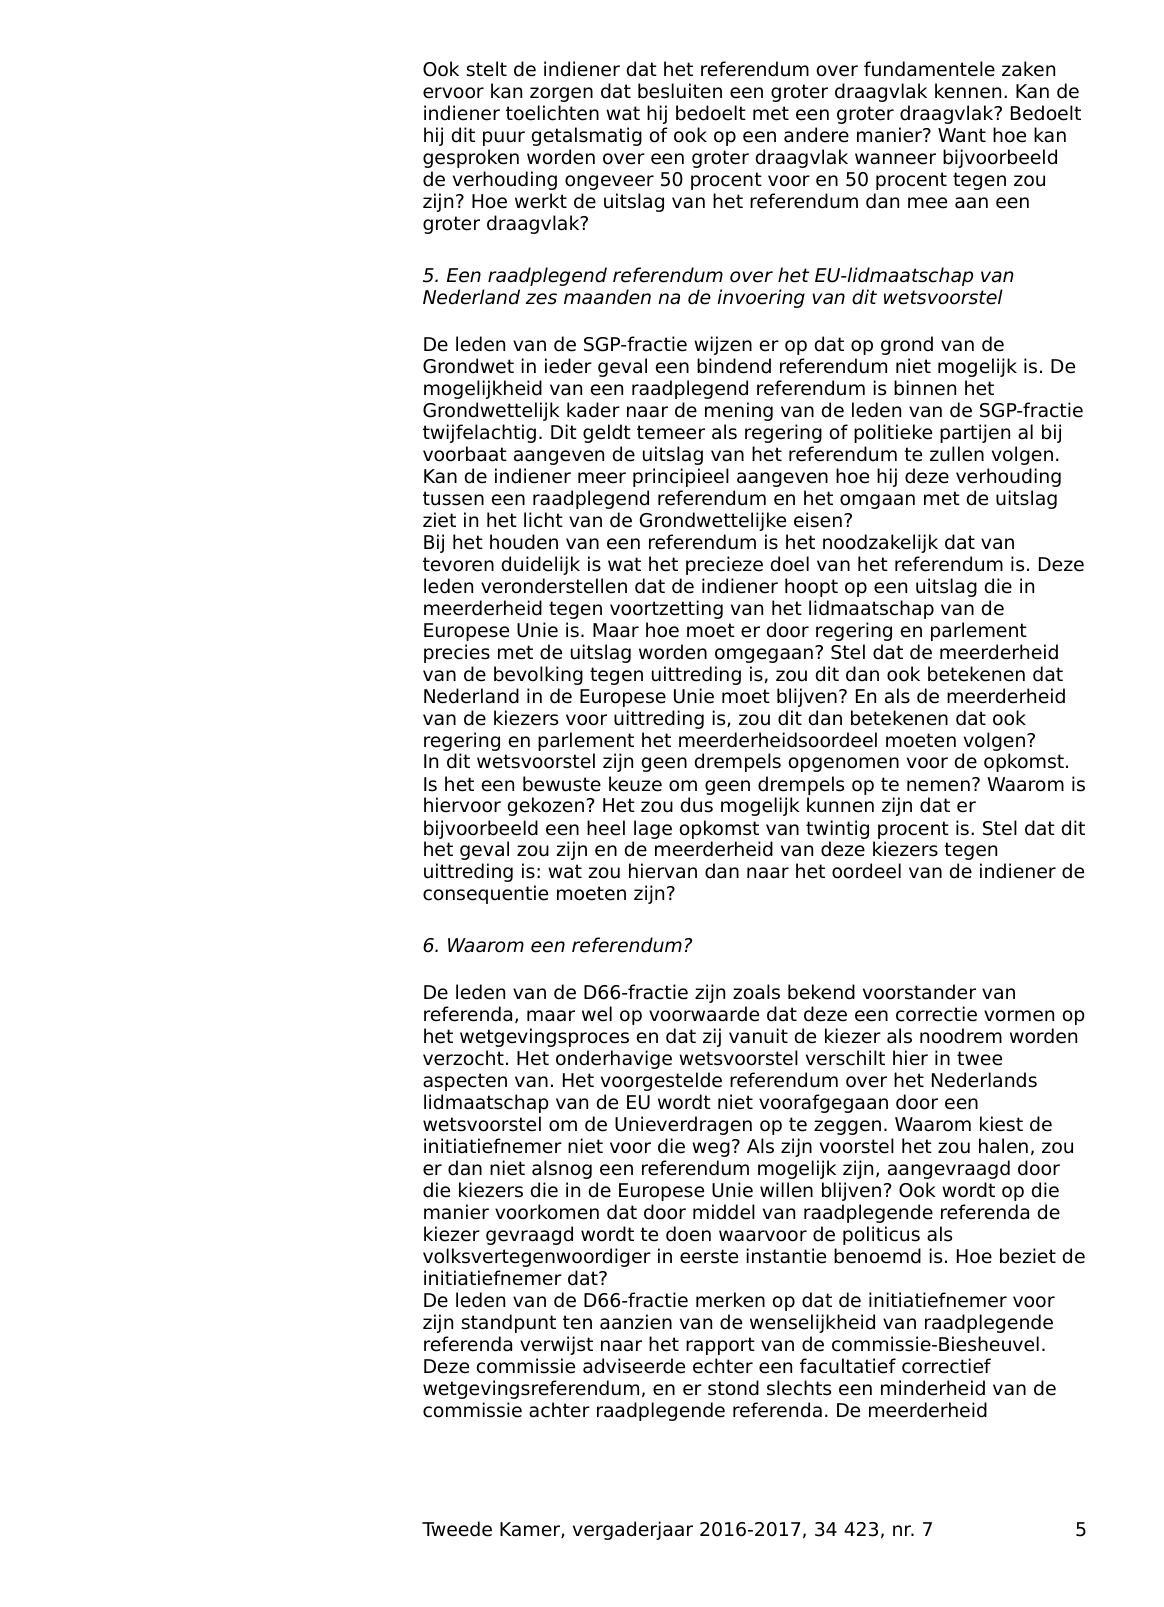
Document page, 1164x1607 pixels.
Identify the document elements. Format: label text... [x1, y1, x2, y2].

text De leden van de SGP-fractie wijzen er op dat op grond van de Grondwet in ieder geval een bindend referendum niet mogelijk is. De mogelijkheid van een raadplegend referendum is binnen het Grondwettelijk kader naar de mening van de leden van de SGP-fractie twijfelachtig. Dit geldt temeer als regering of politieke partijen al bij voorbaat aangeven de uitslag van het referendum te zullen volgen. Kan de indiener meer principieel aangeven hoe hij deze verhouding tussen een raadplegend referendum en het omgaan met de uitslag ziet in het licht van de Grondwettelijke eisen? [422, 334, 1087, 532]
subtitle 5. Een raadplegend referendum over het EU-lidmaatschap van Nederland zes maanden na de invoering van dit wetsvoorstel [422, 265, 1087, 309]
text In dit wetsvoorstel zijn geen drempels opgenomen voor de opkomst. Is het een bewuste keuze om geen drempels op te nemen? Waarom is hiervoor gekozen? Het zou dus mogelijk kunnen zijn dat er bijvoorbeeld een heel lage opkomst van twintig procent is. Stel dat dit het geval zou zijn en de meerderheid van deze kiezers tegen uittreding is: wat zou hiervan dan naar het oordeel van de indiener de consequentie moeten zijn? [422, 751, 1087, 905]
text Bij het houden van een referendum is het noodzakelijk dat van tevoren duidelijk is wat het precieze doel van het referendum is. Deze leden veronderstellen dat de indiener hoopt op een uitslag die in meerderheid tegen voortzetting van het lidmaatschap van de Europese Unie is. Maar hoe moet er door regering en parlement precies met de uitslag worden omgegaan? Stel dat de meerderheid van de bevolking tegen uittreding is, zou dit dan ook betekenen dat Nederland in de Europese Unie moet blijven? En als de meerderheid van de kiezers voor uittreding is, zou dit dan betekenen dat ook regering en parlement het meerderheidsoordeel moeten volgen? [422, 532, 1087, 751]
subtitle 6. Waarom een referendum? [422, 935, 1087, 957]
text Ook stelt de indiener dat het referendum over fundamentele zaken ervoor kan zorgen dat besluiten een groter draagvlak kennen. Kan de indiener toelichten wat hij bedoelt met een groter draagvlak? Bedoelt hij dit puur getalsmatig of ook op een andere manier? Want hoe kan gesproken worden over een groter draagvlak wanneer bijvoorbeeld de verhouding ongeveer 50 procent voor en 50 procent tegen zou zijn? Hoe werkt de uitslag van het referendum dan mee aan een groter draagvlak? [422, 59, 1087, 235]
text De leden van de D66-fractie merken op dat de initiatiefnemer voor zijn standpunt ten aanzien van de wenselijkheid van raadplegende referenda verwijst naar het rapport van de commissie-Biesheuvel. Deze commissie adviseerde echter een facultatief correctief wetgevingsreferendum, en er stond slechts een minderheid van de commissie achter raadplegende referenda. De meerderheid [422, 1290, 1087, 1422]
text De leden van de D66-fractie zijn zoals bekend voorstander van referenda, maar wel op voorwaarde dat deze een correctie vormen op het wetgevingsproces en dat zij vanuit de kiezer als noodrem worden verzocht. Het onderhavige wetsvoorstel verschilt hier in twee aspecten van. Het voorgestelde referendum over het Nederlands lidmaatschap van de EU wordt niet voorafgegaan door een wetsvoorstel om de Unieverdragen op te zeggen. Waarom kiest de initiatiefnemer niet voor die weg? Als zijn voorstel het zou halen, zou er dan niet alsnog een referendum mogelijk zijn, aangevraagd door die kiezers die in de Europese Unie willen blijven? Ook wordt op die manier voorkomen dat door middel van raadplegende referenda de kiezer gevraagd wordt te doen waarvoor de politicus als volksvertegenwoordiger in eerste instantie benoemd is. Hoe beziet de initiatiefnemer dat? [422, 982, 1087, 1290]
